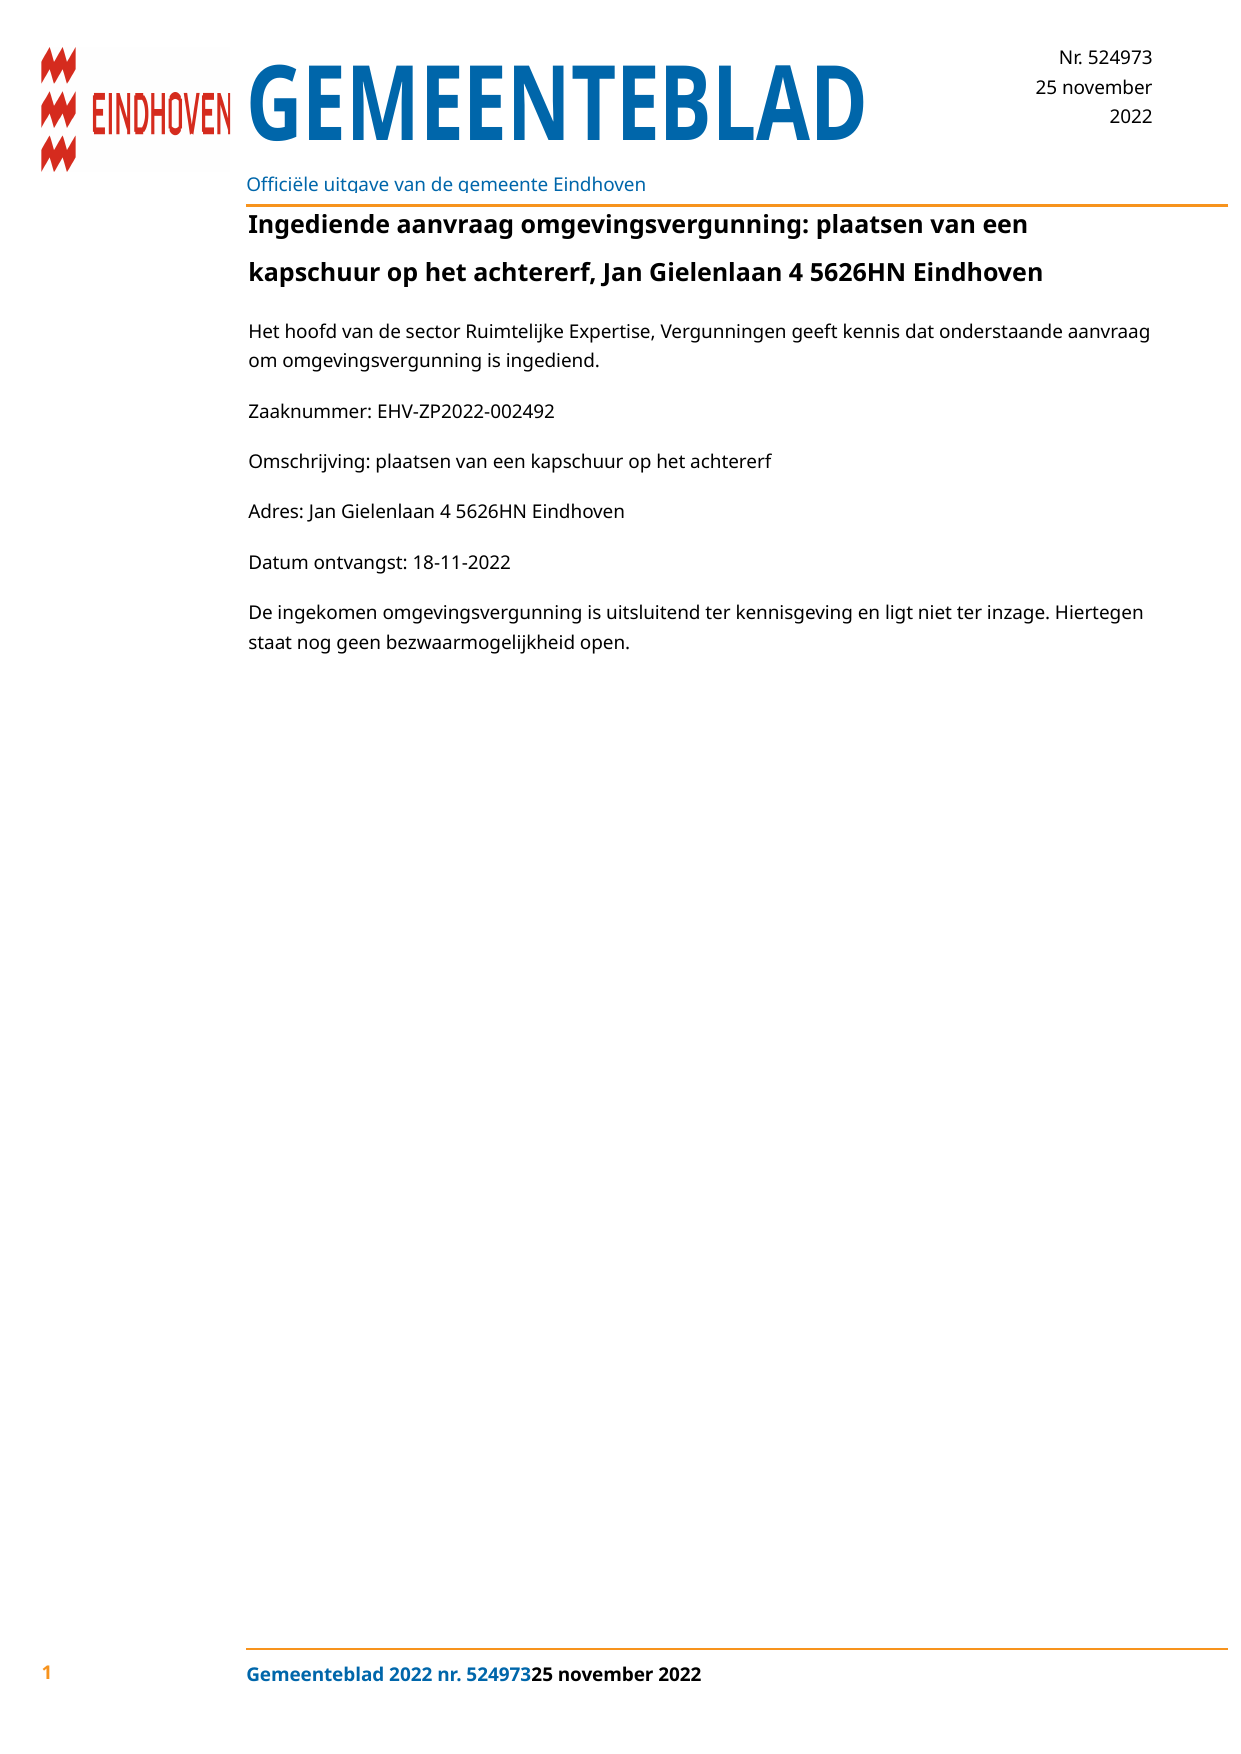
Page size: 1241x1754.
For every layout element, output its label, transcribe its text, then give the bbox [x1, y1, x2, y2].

text Omschrijving: plaatsen van een kapschuur op het achtererf [248, 448, 1152, 474]
text Ingediende aanvraag omgevingsvergunning: plaatsen van een kapschuur op het achtererf, Jan Gielenlaan 4 5626HN Eindhoven [248, 207, 1152, 288]
text Zaaknummer: EHV-ZP2022-002492 [248, 398, 1152, 424]
text Datum ontvangst: 18-11-2022 [248, 549, 1152, 575]
text Adres: Jan Gielenlaan 4 5626HN Eindhoven [248, 499, 1152, 524]
text De ingekomen omgevingsvergunning is uitsluitend ter kennisgeving en ligt niet ter inzage. Hiertegen staat nog geen bezwaarmogelijkheid open. [248, 599, 1152, 655]
picture [41, 47, 231, 172]
text Het hoofd van de sector Ruimtelijke Expertise, Vergunningen geeft kennis dat onderstaande aanvraag om omgevingsvergunning is ingediend. [248, 318, 1152, 373]
